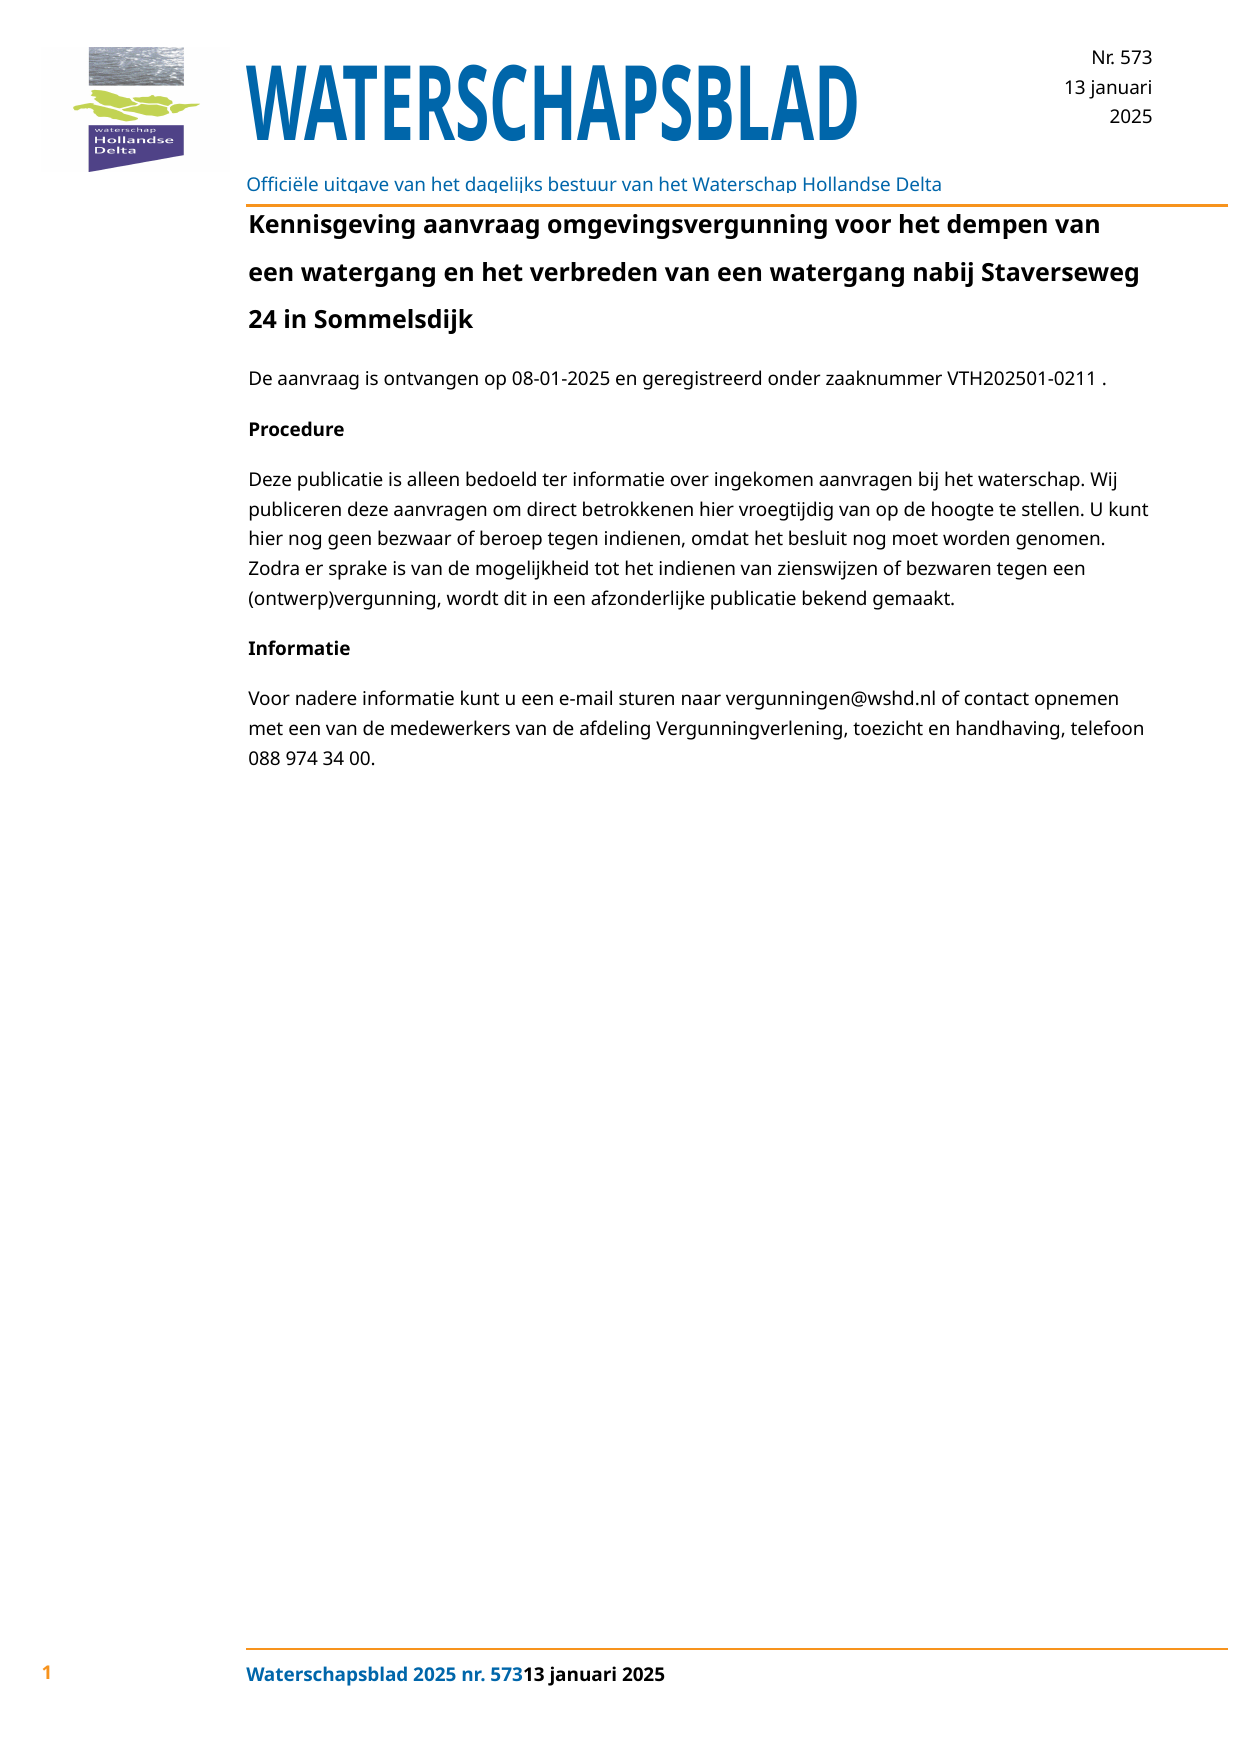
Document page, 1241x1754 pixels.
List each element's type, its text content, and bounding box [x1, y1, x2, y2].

text Kennisgeving aanvraag omgevingsvergunning voor het dempen van een watergang en het verbreden van een watergang nabij Staverseweg 24 in Sommelsdijk [248, 207, 1152, 336]
text Informatie [248, 635, 1152, 661]
text Deze publicatie is alleen bedoeld ter informatie over ingekomen aanvragen bij het waterschap. Wij publiceren deze aanvragen om direct betrokkenen hier vroegtijdig van op de hoogte te stellen. U kunt hier nog geen bezwaar of beroep tegen indienen, omdat het besluit nog moet worden genomen. Zodra er sprake is van de mogelijkheid tot het indienen van zienswijzen of bezwaren tegen een (ontwerp)vergunning, wordt dit in een afzonderlijke publicatie bekend gemaakt. [248, 466, 1152, 610]
text Voor nadere informatie kunt u een e-mail sturen naar vergunningen@wshd.nl of contact opnemen met een van de medewerkers van de afdeling Vergunningverlening, toezicht en handhaving, telefoon 088 974 34 00. [248, 686, 1152, 770]
text De aanvraag is ontvangen op 08-01-2025 en geregistreerd onder zaaknummer VTH202501-0211 . [248, 366, 1152, 391]
text Procedure [248, 416, 1152, 442]
picture [41, 47, 231, 172]
